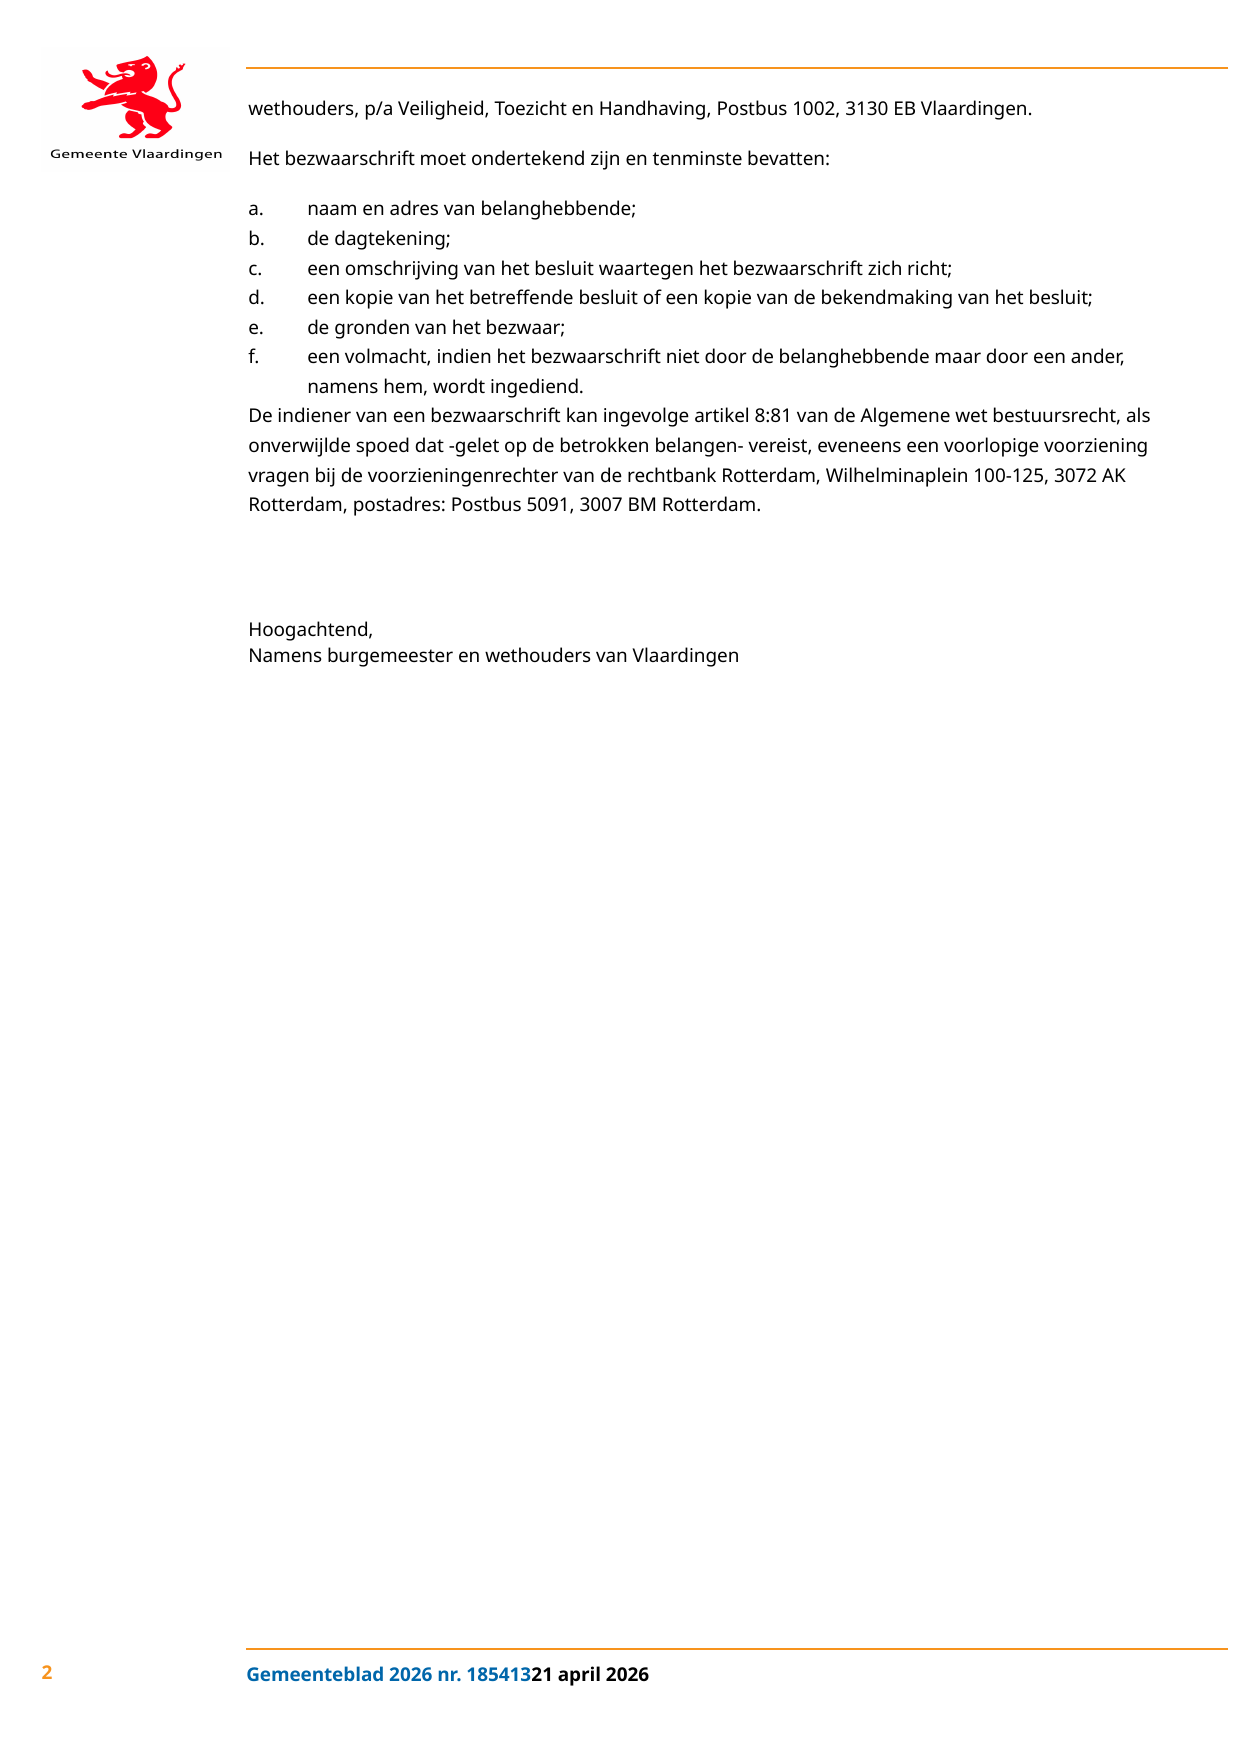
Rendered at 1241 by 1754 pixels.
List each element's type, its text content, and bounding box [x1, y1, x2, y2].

text De indiener van een bezwaarschrift kan ingevolge artikel 8:81 van de Algemene wet bestuursrecht, als onverwijlde spoed dat -gelet op de betrokken belangen- vereist, eveneens een voorlopige voorziening vragen bij de voorzieningenrechter van de rechtbank Rotterdam, Wilhelminaplein 100-125, 3072 AK Rotterdam, postadres: Postbus 5091, 3007 BM Rotterdam. [248, 403, 1152, 517]
list een kopie van het betreffende besluit of een kopie van de bekendmaking van het besluit; [248, 284, 1152, 310]
list naam en adres van belanghebbende; [248, 196, 1152, 221]
text wethouders, p/a Veiligheid, Toezicht en Handhaving, Postbus 1002, 3130 EB Vlaardingen. [248, 95, 1152, 121]
list de dagtekening; [248, 225, 1152, 251]
text Namens burgemeester en wethouders van Vlaardingen [248, 642, 1152, 668]
list de gronden van het bezwaar; [248, 314, 1152, 340]
text Het bezwaarschrift moet ondertekend zijn en tenminste bevatten: [248, 145, 1152, 171]
picture [41, 47, 231, 172]
list een omschrijving van het besluit waartegen het bezwaarschrift zich richt; [248, 255, 1152, 281]
text Hoogachtend, [248, 616, 1152, 642]
list een volmacht, indien het bezwaarschrift niet door de belanghebbende maar door een ander, namens hem, wordt ingediend. [248, 343, 1152, 399]
